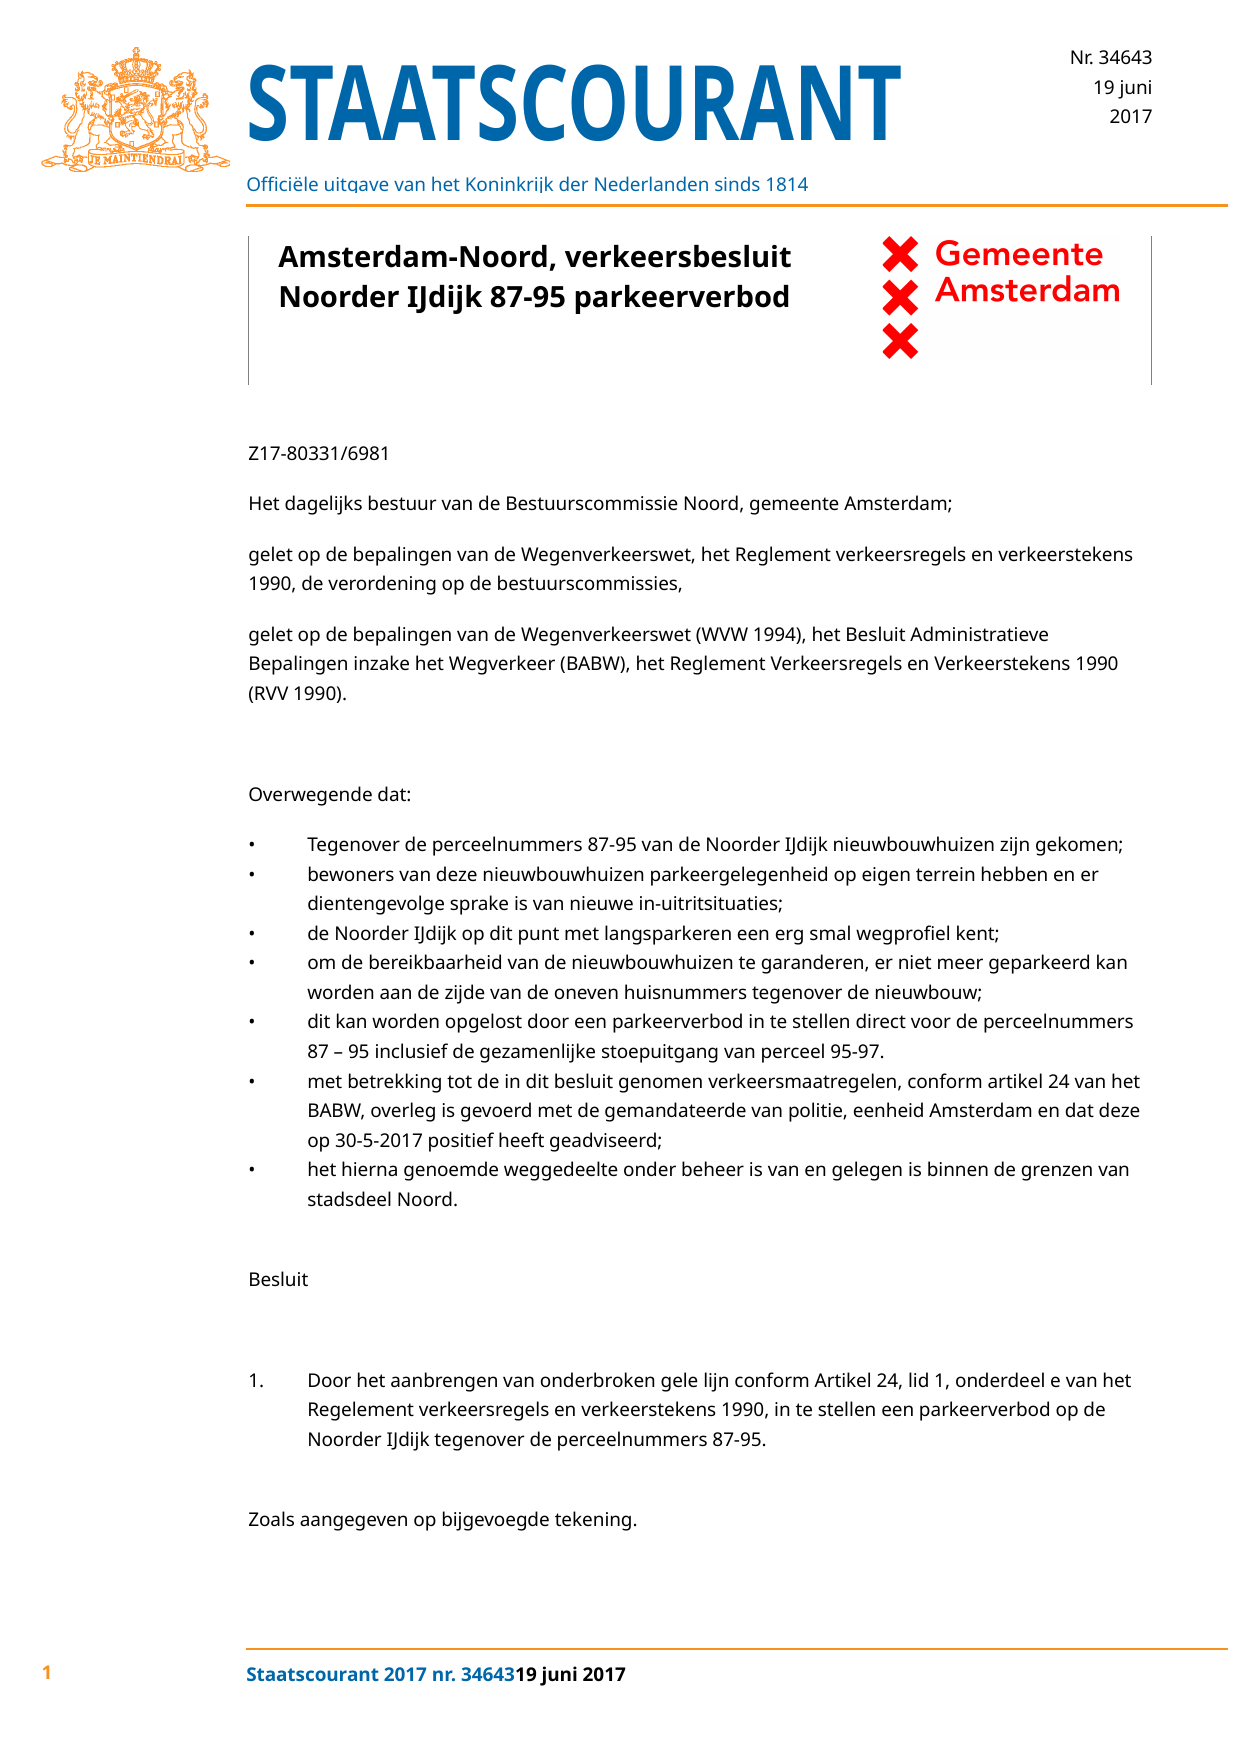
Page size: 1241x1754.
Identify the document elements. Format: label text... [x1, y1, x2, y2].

list dit kan worden opgelost door een parkeerverbod in te stellen direct voor de perceelnummers 87 – 95 inclusief de gezamenlijke stoepuitgang van perceel 95-97. [248, 1009, 1152, 1064]
picture [41, 47, 231, 172]
text gelet op de bepalingen van de Wegenverkeerswet, het Reglement verkeersregels en verkeerstekens 1990, de verordening op de bestuurscommissies, [248, 541, 1152, 596]
table_header [850, 236, 1151, 385]
list Tegenover de perceelnummers 87-95 van de Noorder IJdijk nieuwbouwhuizen zijn gekomen; [248, 831, 1152, 857]
text Overwegende dat: [248, 781, 1152, 807]
list Door het aanbrengen van onderbroken gele lijn conform Artikel 24, lid 1, onderdeel e van het Regelement verkeersregels en verkeerstekens 1990, in te stellen een parkeerverbod op de Noorder IJdijk tegenover de perceelnummers 87-95. [248, 1367, 1152, 1452]
list bewoners van deze nieuwbouwhuizen parkeergelegenheid op eigen terrein hebben en er dientengevolge sprake is van nieuwe in-uitritsituaties; [248, 861, 1152, 916]
text Z17-80331/6981 [248, 440, 1152, 466]
text Besluit [248, 1266, 1152, 1292]
list met betrekking tot de in dit besluit genomen verkeersmaatregelen, conform artikel 24 van het BABW, overleg is gevoerd met de gemandateerde van politie, eenheid Amsterdam en dat deze op 30-5-2017 positief heeft geadviseerd; [248, 1068, 1152, 1153]
table_header Amsterdam-Noord, verkeersbesluit Noorder IJdijk 87-95 parkeerverbod [249, 236, 850, 385]
text Zoals aangegeven op bijgevoegde tekening. [248, 1506, 1152, 1532]
picture [882, 236, 1119, 359]
text Het dagelijks bestuur van de Bestuurscommissie Noord, gemeente Amsterdam; [248, 490, 1152, 516]
text gelet op de bepalingen van de Wegenverkeerswet (WVW 1994), het Besluit Administratieve Bepalingen inzake het Wegverkeer (BABW), het Reglement Verkeersregels en Verkeerstekens 1990 (RVV 1990). [248, 621, 1152, 706]
list het hierna genoemde weggedeelte onder beheer is van en gelegen is binnen de grenzen van stadsdeel Noord. [248, 1157, 1152, 1212]
list de Noorder IJdijk op dit punt met langsparkeren een erg smal wegprofiel kent; [248, 920, 1152, 946]
list om de bereikbaarheid van de nieuwbouwhuizen te garanderen, er niet meer geparkeerd kan worden aan de zijde van de oneven huisnummers tegenover de nieuwbouw; [248, 949, 1152, 1005]
